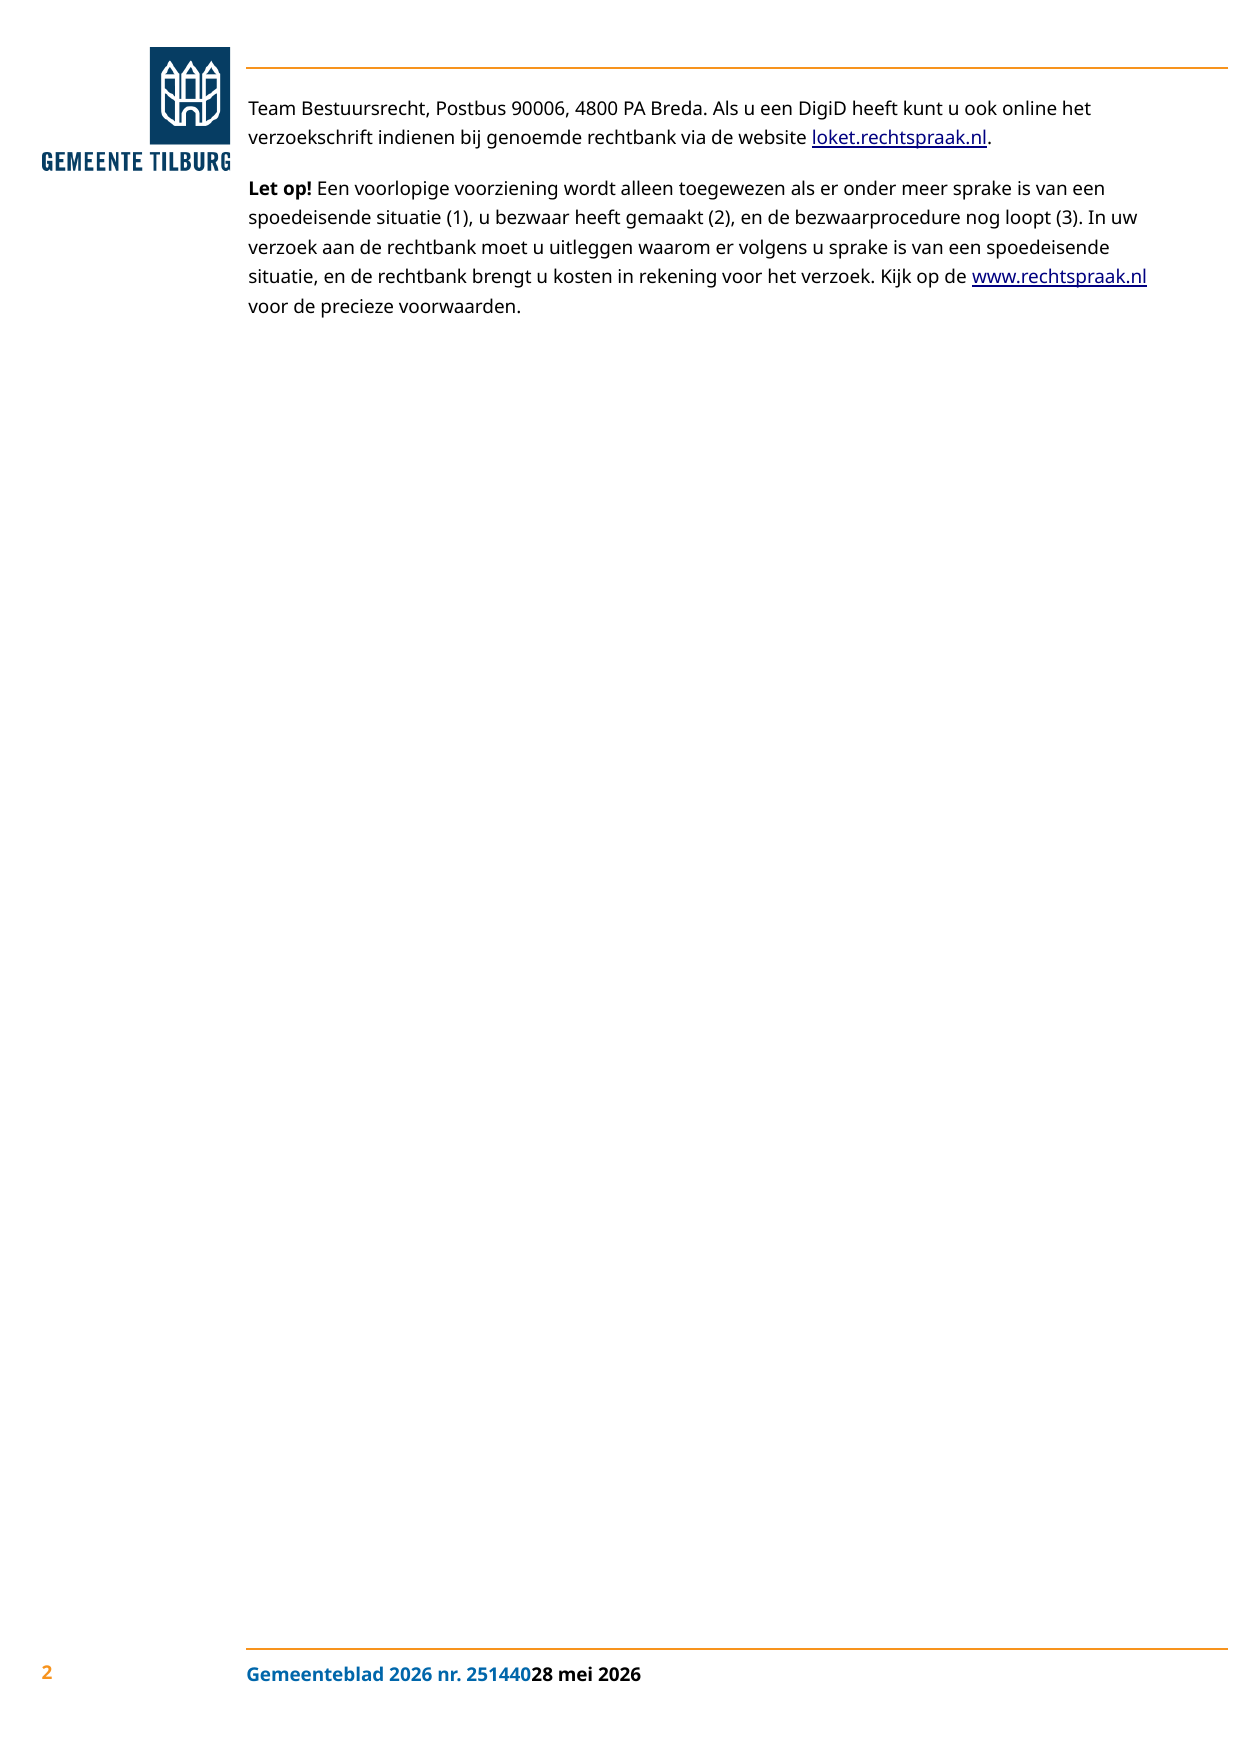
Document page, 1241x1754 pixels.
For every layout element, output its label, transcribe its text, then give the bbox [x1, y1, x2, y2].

picture [41, 47, 231, 172]
text Let op! Een voorlopige voorziening wordt alleen toegewezen als er onder meer sprake is van een spoedeisende situatie (1), u bezwaar heeft gemaakt (2), en de bezwaarprocedure nog loopt (3). In uw verzoek aan de rechtbank moet u uitleggen waarom er volgens u sprake is van een spoedeisende situatie, en de rechtbank brengt u kosten in rekening voor het verzoek. Kijk op de www.rechtspraak.nl voor de precieze voorwaarden. [248, 175, 1152, 319]
text Team Bestuursrecht, Postbus 90006, 4800 PA Breda. Als u een DigiD heeft kunt u ook online het verzoekschrift indienen bij genoemde rechtbank via de website loket.rechtspraak.nl. [248, 95, 1152, 150]
